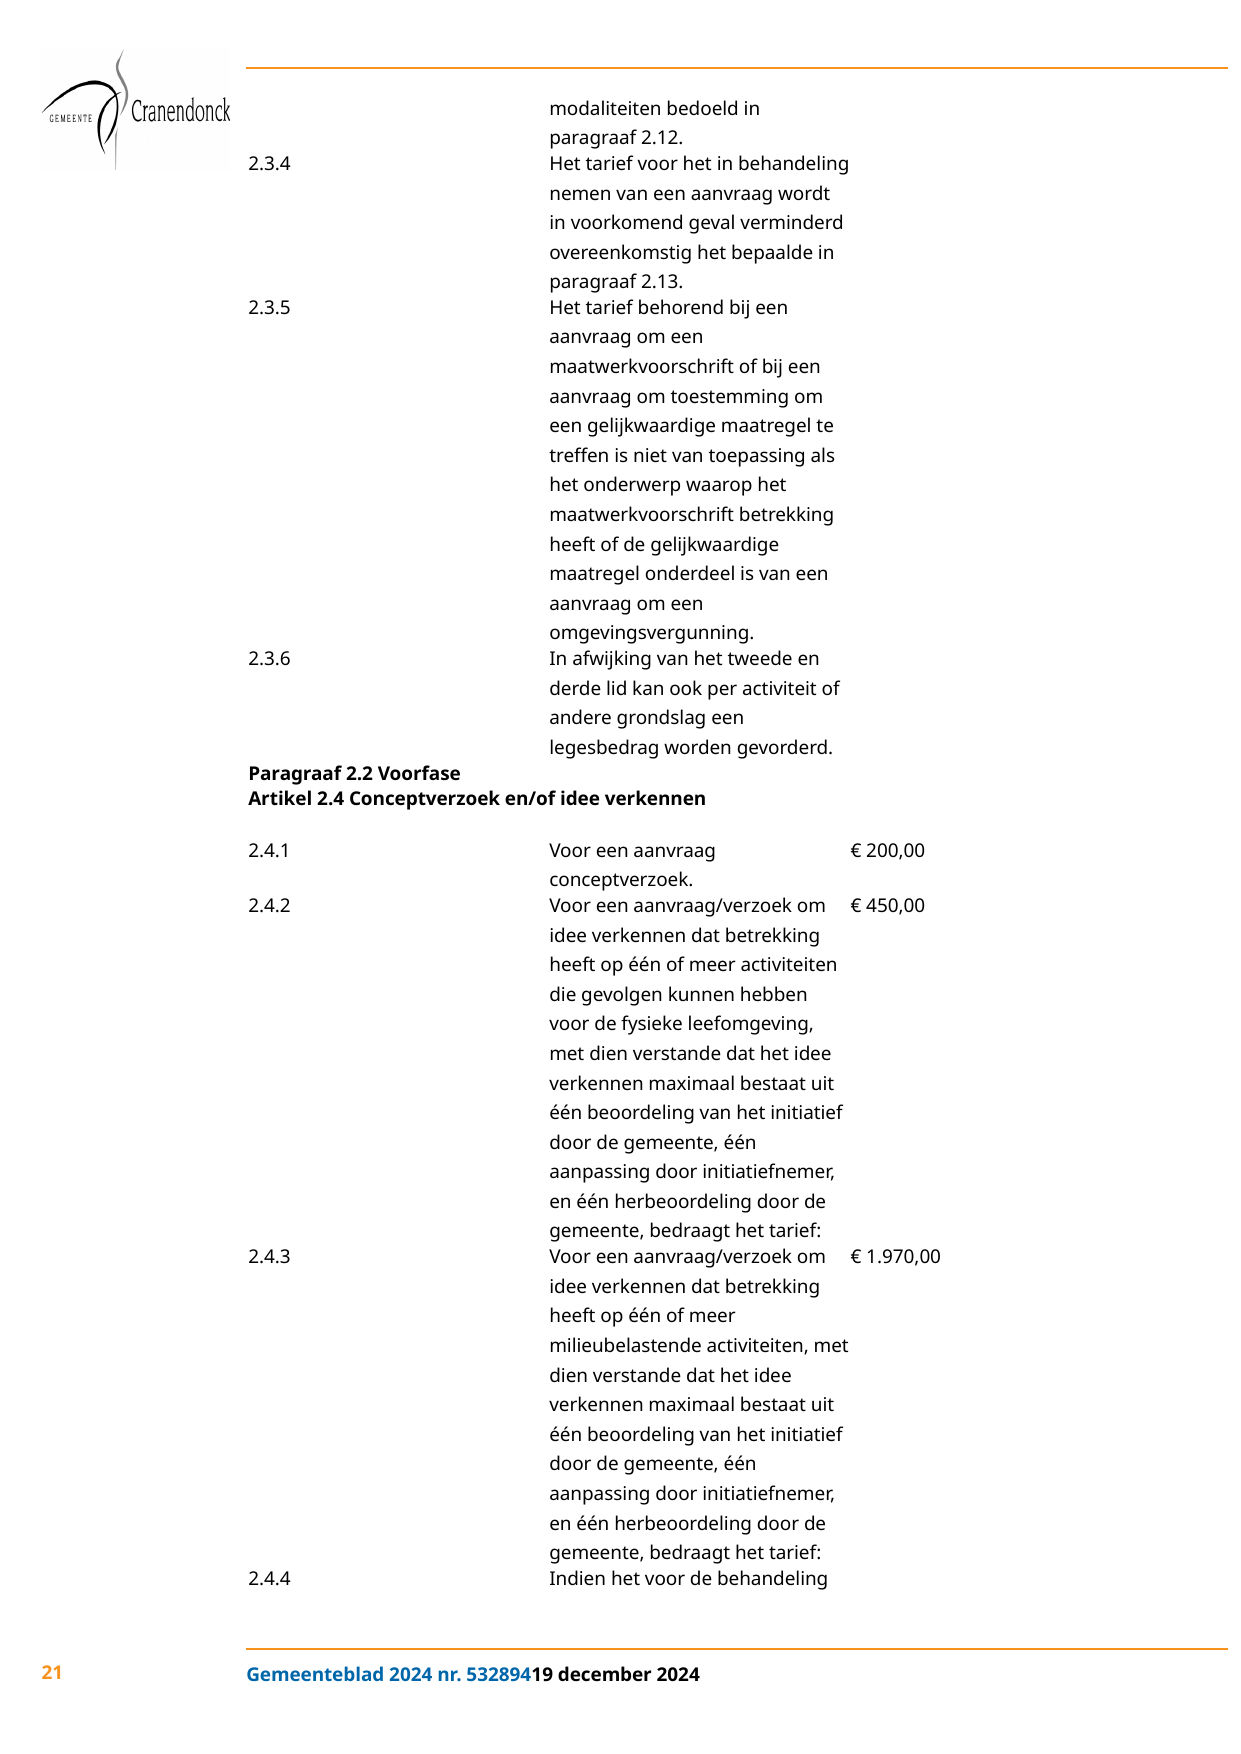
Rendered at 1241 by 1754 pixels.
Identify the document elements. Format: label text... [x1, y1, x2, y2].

table_cell 2.4.1 [248, 837, 549, 892]
table_cell modaliteiten bedoeld in paragraaf 2.12. [549, 95, 850, 150]
table_cell 2.4.3 [248, 1244, 549, 1565]
table_cell [850, 150, 1152, 294]
table_cell Voor een aanvraag conceptverzoek. [549, 837, 850, 892]
table_cell Indien het voor de behandeling [549, 1565, 850, 1591]
table_cell Voor een aanvraag/verzoek om idee verkennen dat betrekking heeft op één of meer milieubelastende activiteiten, met dien verstande dat het idee verkennen maximaal bestaat uit één beoordeling van het initiatief door de gemeente, één aanpassing door initiatiefnemer, en één herbeoordeling door de gemeente, bedraagt het tarief: [549, 1244, 850, 1565]
table_cell 2.3.4 [248, 150, 549, 294]
table_cell Het tarief voor het in behandeling nemen van een aanvraag wordt in voorkomend geval verminderd overeenkomstig het bepaalde in paragraaf 2.13. [549, 150, 850, 294]
table_cell [850, 1565, 1152, 1591]
picture [41, 47, 231, 172]
table_cell Artikel 2.4 Conceptverzoek en/of idee verkennen [248, 786, 1152, 811]
table_cell Voor een aanvraag/verzoek om idee verkennen dat betrekking heeft op één of meer activiteiten die gevolgen kunnen hebben voor de fysieke leefomgeving, met dien verstande dat het idee verkennen maximaal bestaat uit één beoordeling van het initiatief door de gemeente, één aanpassing door initiatiefnemer, en één herbeoordeling door de gemeente, bedraagt het tarief: [549, 892, 850, 1243]
table_cell 2.4.2 [248, 892, 549, 1243]
table_cell [549, 811, 850, 837]
table_cell In afwijking van het tweede en derde lid kan ook per activiteit of andere grondslag een legesbedrag worden gevorderd. [549, 645, 850, 760]
table_cell Paragraaf 2.2 Voorfase [248, 760, 549, 786]
table_cell [850, 811, 1152, 837]
table_cell [850, 95, 1152, 150]
table_cell 2.4.4 [248, 1565, 549, 1591]
table_cell Het tarief behorend bij een aanvraag om een maatwerkvoorschrift of bij een aanvraag om toestemming om een gelijkwaardige maatregel te treffen is niet van toepassing als het onderwerp waarop het maatwerkvoorschrift betrekking heeft of de gelijkwaardige maatregel onderdeel is van een aanvraag om een omgevingsvergunning. [549, 294, 850, 645]
table_cell 2.3.6 [248, 645, 549, 760]
table_cell € 450,00 [850, 892, 1152, 1243]
table_cell [850, 645, 1152, 760]
table_cell € 1.970,00 [850, 1244, 1152, 1565]
table_cell [248, 811, 549, 837]
table_cell € 200,00 [850, 837, 1152, 892]
table_cell 2.3.5 [248, 294, 549, 645]
table_cell [850, 294, 1152, 645]
table_cell [248, 95, 549, 150]
